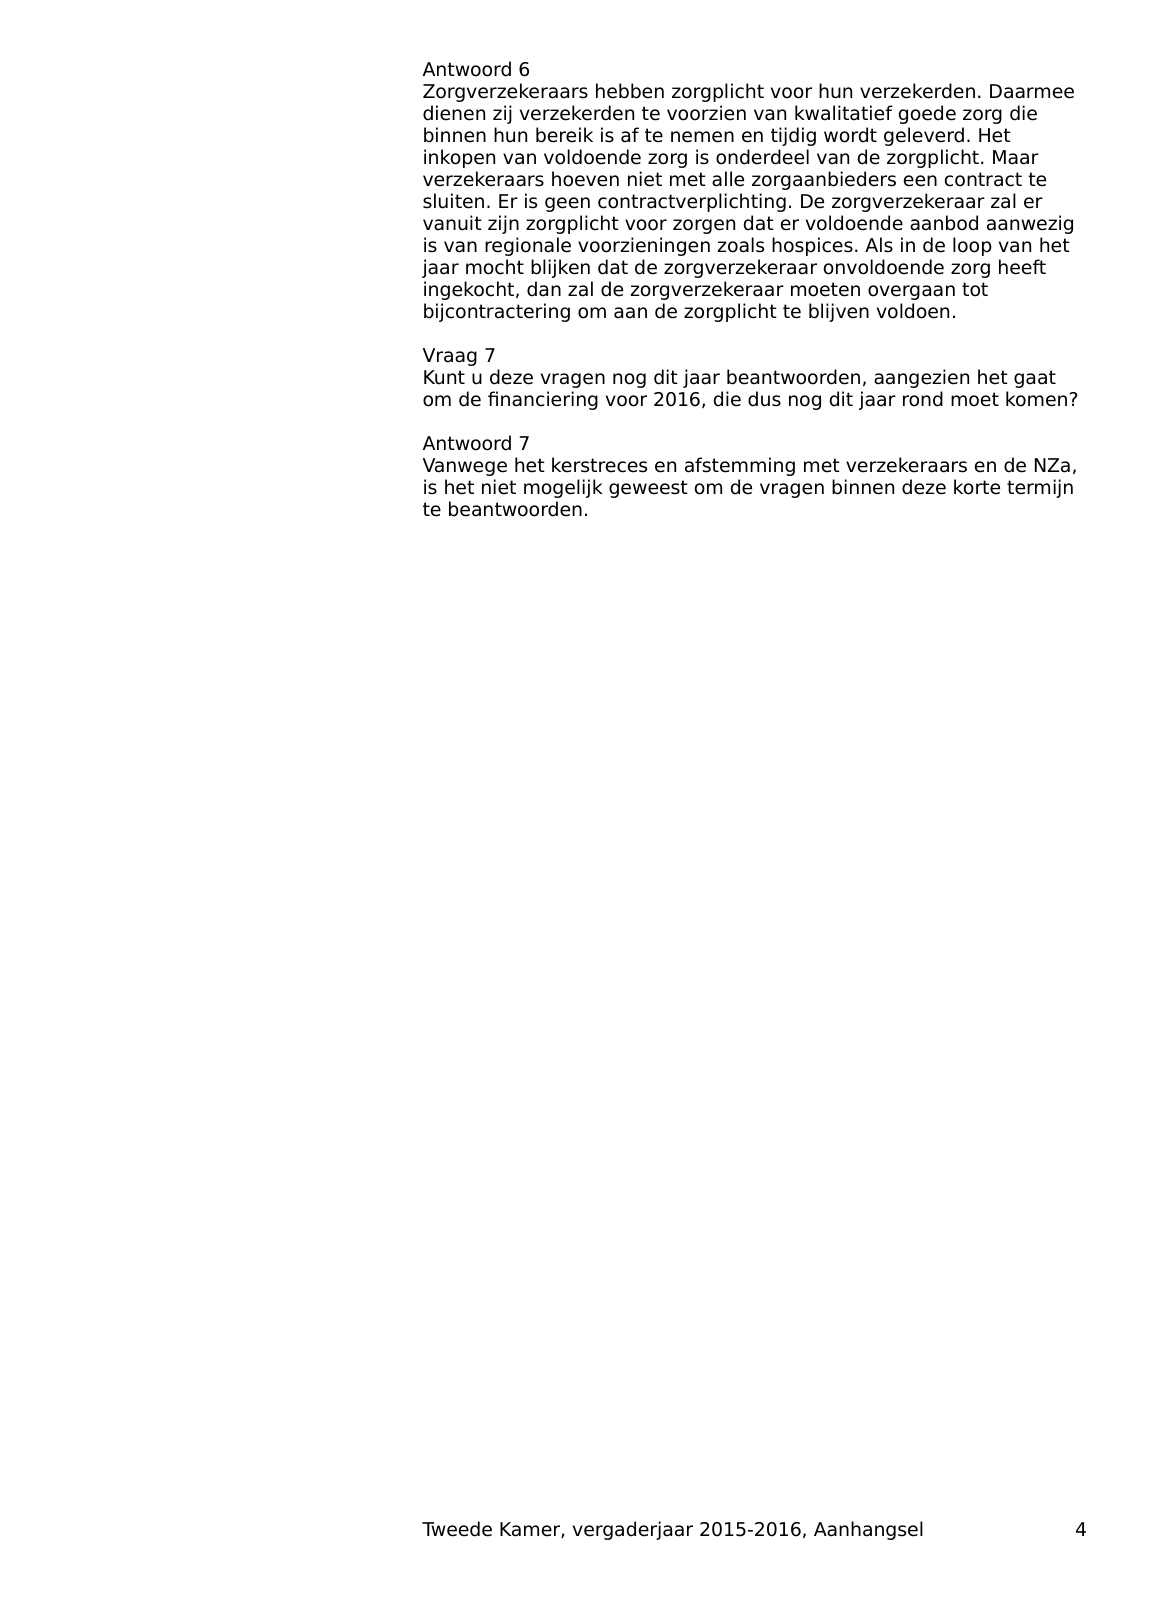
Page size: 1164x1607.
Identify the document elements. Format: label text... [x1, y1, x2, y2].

text Antwoord 6 [422, 59, 1087, 81]
text Vraag 7 [422, 345, 1087, 367]
text Zorgverzekeraars hebben zorgplicht voor hun verzekerden. Daarmee dienen zij verzekerden te voorzien van kwalitatief goede zorg die binnen hun bereik is af te nemen en tijdig wordt geleverd. Het inkopen van voldoende zorg is onderdeel van de zorgplicht. Maar verzekeraars hoeven niet met alle zorgaanbieders een contract te sluiten. Er is geen contractverplichting. De zorgverzekeraar zal er vanuit zijn zorgplicht voor zorgen dat er voldoende aanbod aanwezig is van regionale voorzieningen zoals hospices. Als in de loop van het jaar mocht blijken dat de zorgverzekeraar onvoldoende zorg heeft ingekocht, dan zal de zorgverzekeraar moeten overgaan tot bijcontractering om aan de zorgplicht te blijven voldoen. [422, 81, 1087, 323]
text Vanwege het kerstreces en afstemming met verzekeraars en de NZa, is het niet mogelijk geweest om de vragen binnen deze korte termijn te beantwoorden. [422, 455, 1087, 521]
text Kunt u deze vragen nog dit jaar beantwoorden, aangezien het gaat om de financiering voor 2016, die dus nog dit jaar rond moet komen? [422, 367, 1087, 411]
text Antwoord 7 [422, 433, 1087, 455]
